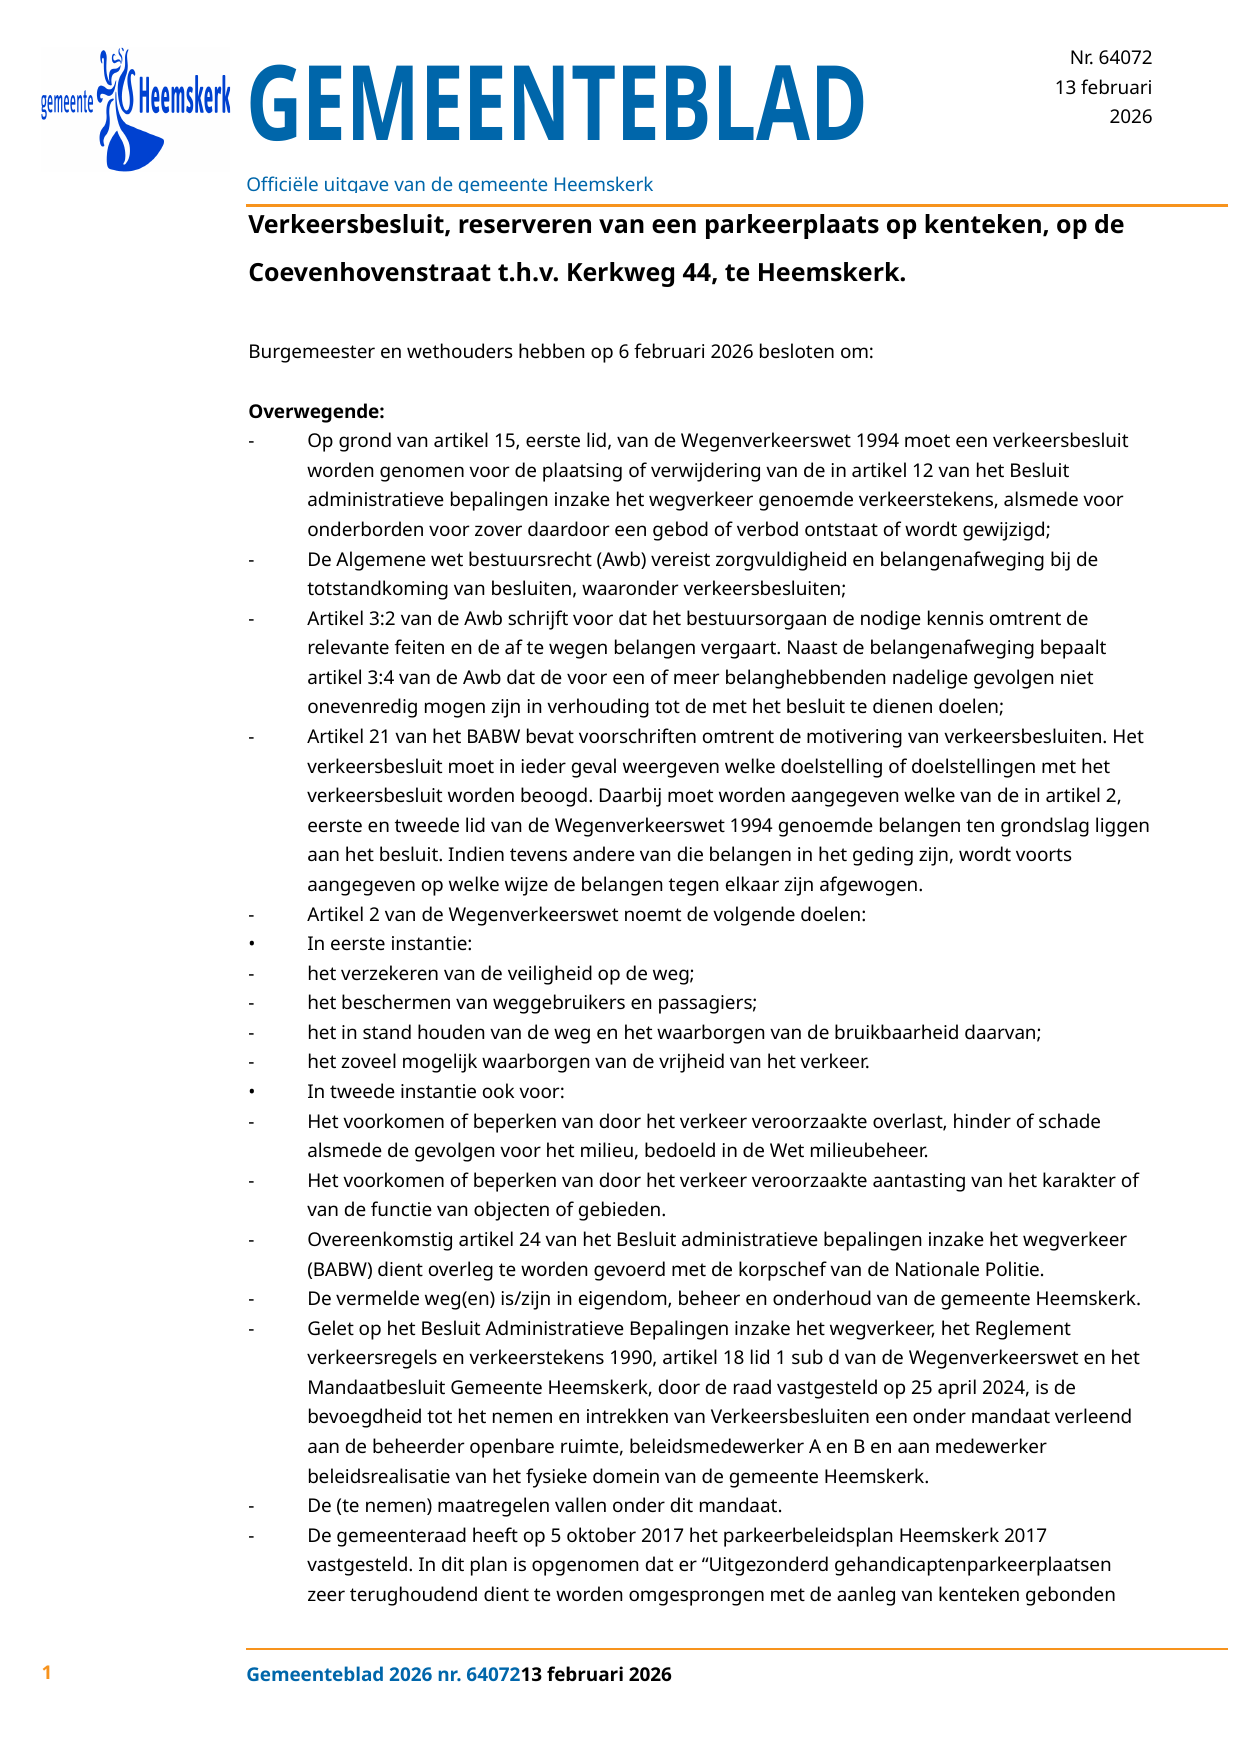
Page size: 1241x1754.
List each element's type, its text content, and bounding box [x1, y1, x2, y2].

list In eerste instantie: [248, 930, 1152, 956]
list Op grond van artikel 15, eerste lid, van de Wegenverkeerswet 1994 moet een verkeersbesluit worden genomen voor de plaatsing of verwijdering van de in artikel 12 van het Besluit administratieve bepalingen inzake het wegverkeer genoemde verkeerstekens, alsmede voor onderborden voor zover daardoor een gebod of verbod ontstaat of wordt gewijzigd; [248, 427, 1152, 542]
list De Algemene wet bestuursrecht (Awb) vereist zorgvuldigheid en belangenafweging bij de totstandkoming van besluiten, waaronder verkeersbesluiten; [248, 546, 1152, 601]
list Artikel 2 van de Wegenverkeerswet noemt de volgende doelen: [248, 901, 1152, 926]
list het zoveel mogelijk waarborgen van de vrijheid van het verkeer. [248, 1049, 1152, 1074]
picture [41, 47, 231, 172]
text Burgemeester en wethouders hebben op 6 februari 2026 besloten om: [248, 339, 1152, 364]
list In tweede instantie ook voor: [248, 1078, 1152, 1104]
list Overeenkomstig artikel 24 van het Besluit administratieve bepalingen inzake het wegverkeer (BABW) dient overleg te worden gevoerd met de korpschef van de Nationale Politie. [248, 1226, 1152, 1281]
list het beschermen van weggebruikers en passagiers; [248, 989, 1152, 1015]
list Artikel 3:2 van de Awb schrijft voor dat het bestuursorgaan de nodige kennis omtrent de relevante feiten en de af te wegen belangen vergaart. Naast de belangenafweging bepaalt artikel 3:4 van de Awb dat de voor een of meer belanghebbenden nadelige gevolgen niet onevenredig mogen zijn in verhouding tot de met het besluit te dienen doelen; [248, 605, 1152, 719]
list Het voorkomen of beperken van door het verkeer veroorzaakte aantasting van het karakter of van de functie van objecten of gebieden. [248, 1167, 1152, 1222]
list De vermelde weg(en) is/zijn in eigendom, beheer en onderhoud van de gemeente Heemskerk. [248, 1285, 1152, 1311]
list De (te nemen) maatregelen vallen onder dit mandaat. [248, 1492, 1152, 1518]
list Het voorkomen of beperken van door het verkeer veroorzaakte overlast, hinder of schade alsmede de gevolgen voor het milieu, bedoeld in de Wet milieubeheer. [248, 1108, 1152, 1163]
text Overwegende: [248, 398, 1152, 423]
list Gelet op het Besluit Administratieve Bepalingen inzake het wegverkeer, het Reglement verkeersregels en verkeerstekens 1990, artikel 18 lid 1 sub d van de Wegenverkeerswet en het Mandaatbesluit Gemeente Heemskerk, door de raad vastgesteld op 25 april 2024, is de bevoegdheid tot het nemen en intrekken van Verkeersbesluiten een onder mandaat verleend aan de beheerder openbare ruimte, beleidsmedewerker A en B en aan medewerker beleidsrealisatie van het fysieke domein van de gemeente Heemskerk. [248, 1315, 1152, 1488]
text Verkeersbesluit, reserveren van een parkeerplaats op kenteken, op de Coevenhovenstraat t.h.v. Kerkweg 44, te Heemskerk. [248, 207, 1152, 288]
list het verzekeren van de veiligheid op de weg; [248, 960, 1152, 986]
list het in stand houden van de weg en het waarborgen van de bruikbaarheid daarvan; [248, 1019, 1152, 1045]
list Artikel 21 van het BABW bevat voorschriften omtrent de motivering van verkeersbesluiten. Het verkeersbesluit moet in ieder geval weergeven welke doelstelling of doelstellingen met het verkeersbesluit worden beoogd. Daarbij moet worden aangegeven welke van de in artikel 2, eerste en tweede lid van de Wegenverkeerswet 1994 genoemde belangen ten grondslag liggen aan het besluit. Indien tevens andere van die belangen in het geding zijn, wordt voorts aangegeven op welke wijze de belangen tegen elkaar zijn afgewogen. [248, 723, 1152, 897]
list De gemeenteraad heeft op 5 oktober 2017 het parkeerbeleidsplan Heemskerk 2017 vastgesteld. In dit plan is opgenomen dat er “Uitgezonderd gehandicaptenparkeerplaatsen zeer terughoudend dient te worden omgesprongen met de aanleg van kenteken gebonden [248, 1522, 1152, 1607]
